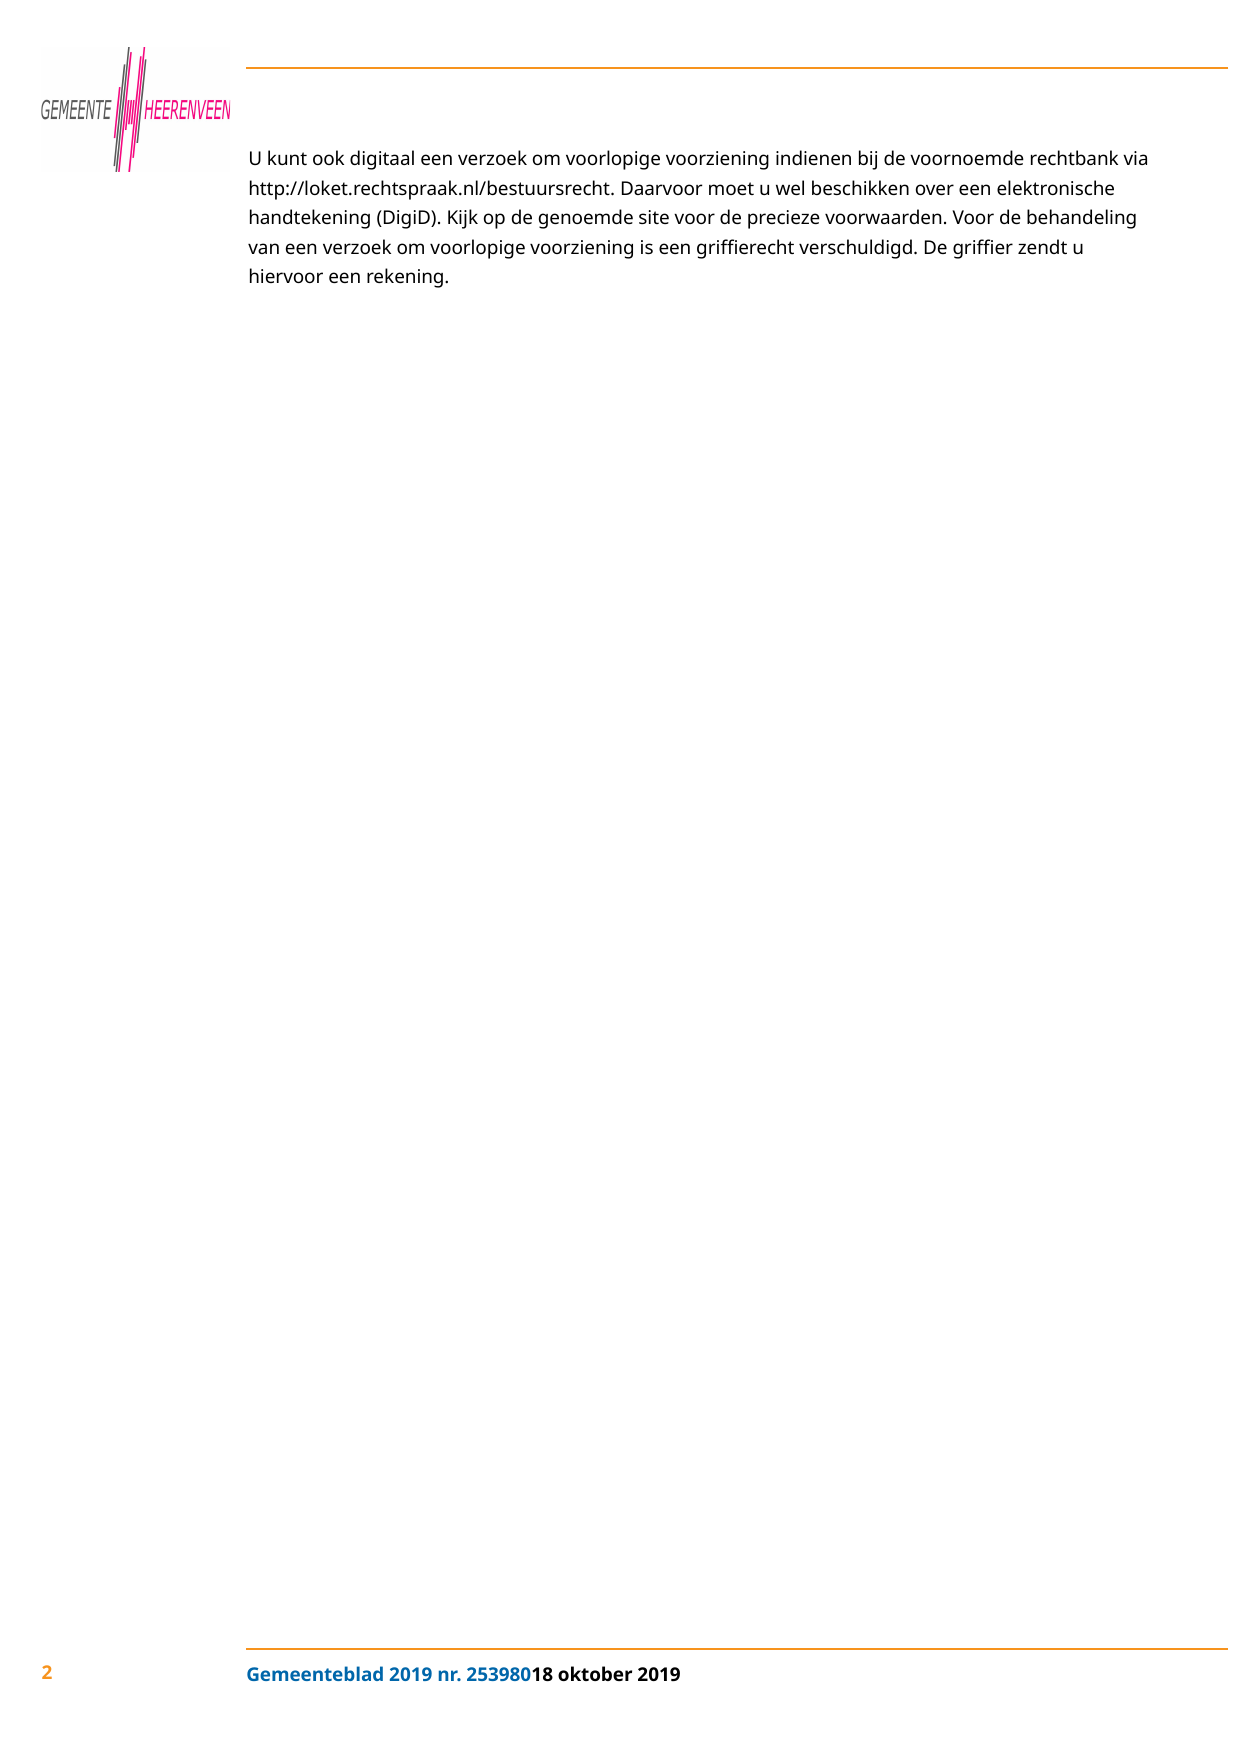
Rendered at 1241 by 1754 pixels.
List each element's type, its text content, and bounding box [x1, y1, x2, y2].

text U kunt ook digitaal een verzoek om voorlopige voorziening indienen bij de voornoemde rechtbank via http://loket.rechtspraak.nl/bestuursrecht. Daarvoor moet u wel beschikken over een elektronische handtekening (DigiD). Kijk op de genoemde site voor de precieze voorwaarden. Voor de behandeling van een verzoek om voorlopige voorziening is een griffierecht verschuldigd. De griffier zendt u hiervoor een rekening. [248, 145, 1152, 289]
picture [41, 47, 231, 172]
